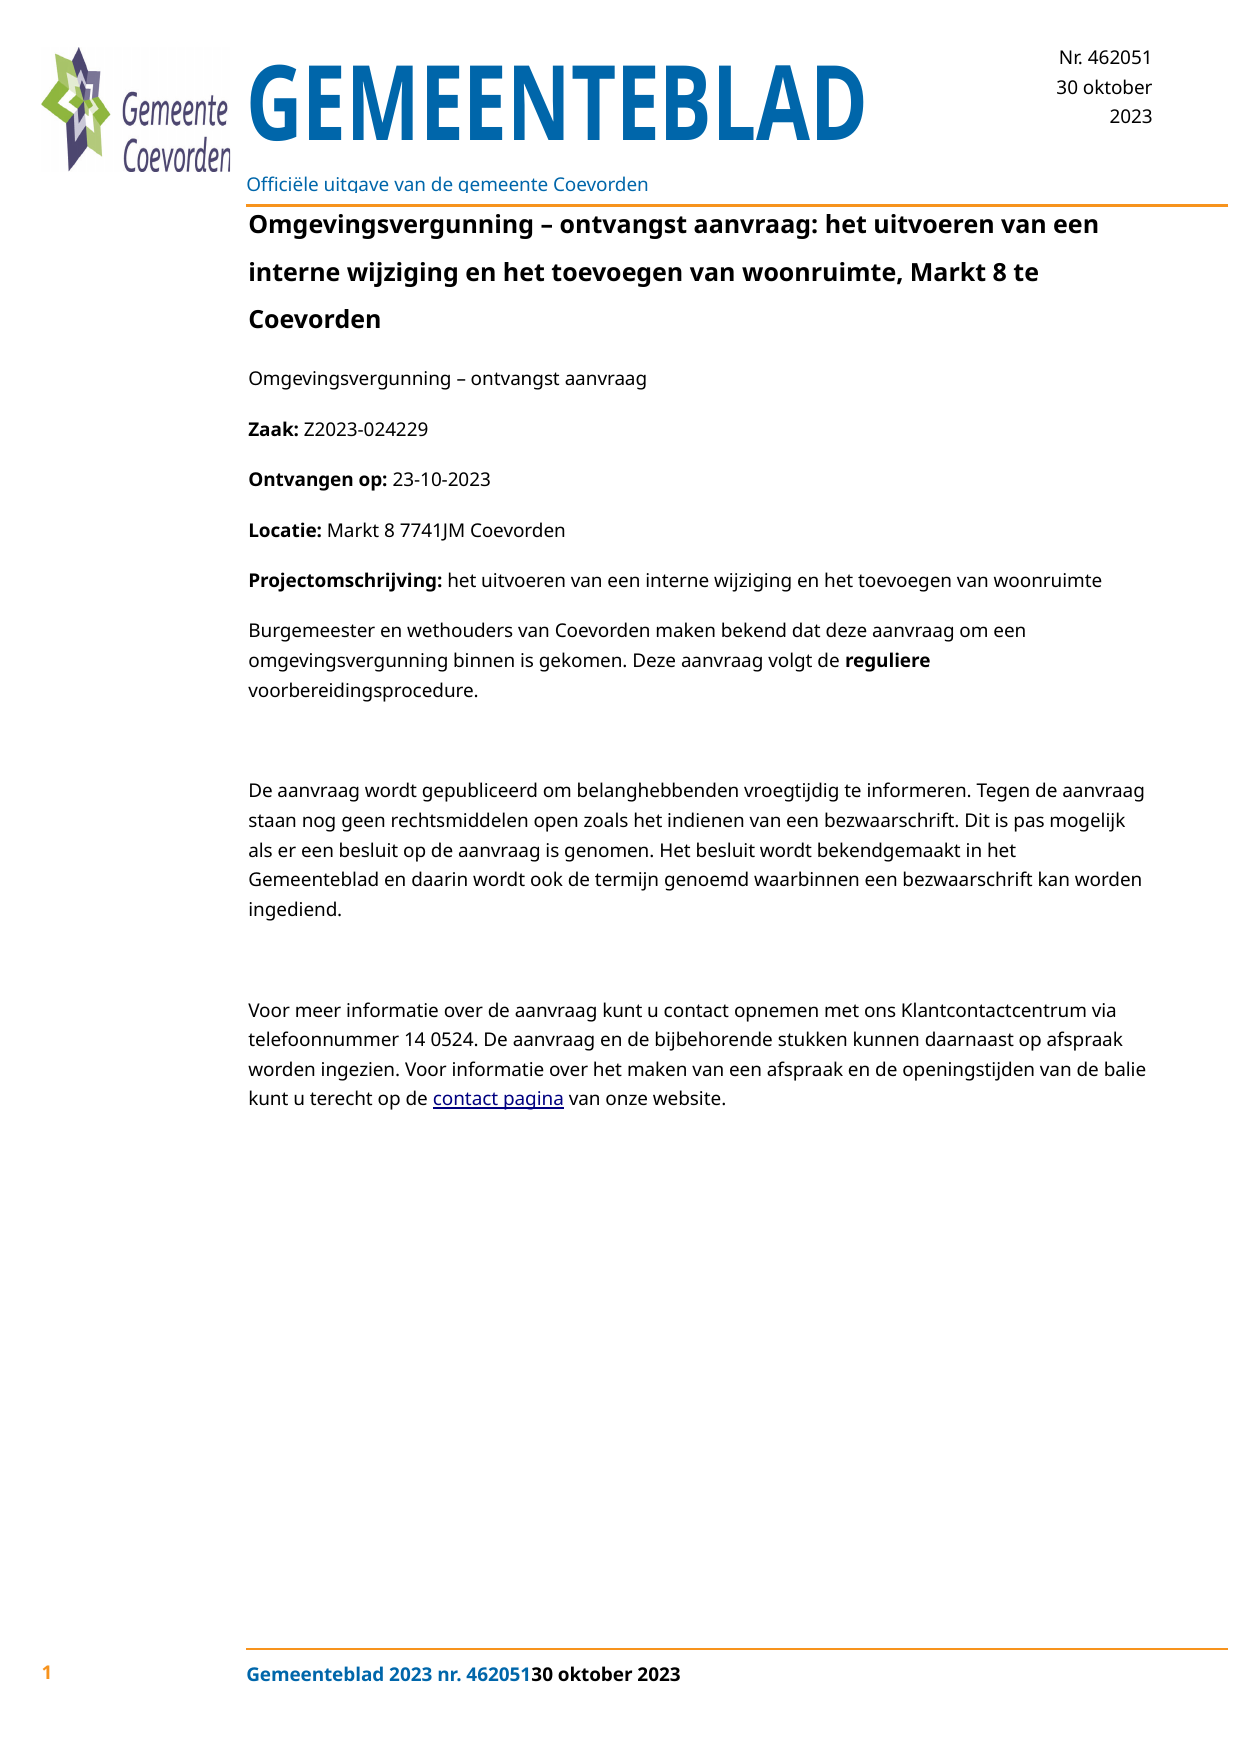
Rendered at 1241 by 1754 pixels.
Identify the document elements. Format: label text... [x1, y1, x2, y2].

text Projectomschrijving: het uitvoeren van een interne wijziging en het toevoegen van woonruimte [248, 567, 1152, 593]
picture [41, 47, 231, 172]
text Burgemeester en wethouders van Coevorden maken bekend dat deze aanvraag om een omgevingsvergunning binnen is gekomen. Deze aanvraag volgt de reguliere voorbereidingsprocedure. [248, 618, 1152, 702]
text Omgevingsvergunning – ontvangst aanvraag [248, 366, 1152, 391]
text Voor meer informatie over de aanvraag kunt u contact opnemen met ons Klantcontactcentrum via telefoonnummer 14 0524. De aanvraag en de bijbehorende stukken kunnen daarnaast op afspraak worden ingezien. Voor informatie over het maken van een afspraak en de openingstijden van de balie kunt u terecht op de contact pagina van onze website. [248, 997, 1152, 1111]
text Locatie: Markt 8 7741JM Coevorden [248, 517, 1152, 542]
text De aanvraag wordt gepubliceerd om belanghebbenden vroegtijdig te informeren. Tegen de aanvraag staan nog geen rechtsmiddelen open zoals het indienen van een bezwaarschrift. Dit is pas mogelijk als er een besluit op de aanvraag is genomen. Het besluit wordt bekendgemaakt in het Gemeenteblad en daarin wordt ook de termijn genoemd waarbinnen een bezwaarschrift kan worden ingediend. [248, 778, 1152, 922]
text Zaak: Z2023-024229 [248, 416, 1152, 442]
text Omgevingsvergunning – ontvangst aanvraag: het uitvoeren van een interne wijziging en het toevoegen van woonruimte, Markt 8 te Coevorden [248, 207, 1152, 336]
text Ontvangen op: 23-10-2023 [248, 466, 1152, 492]
